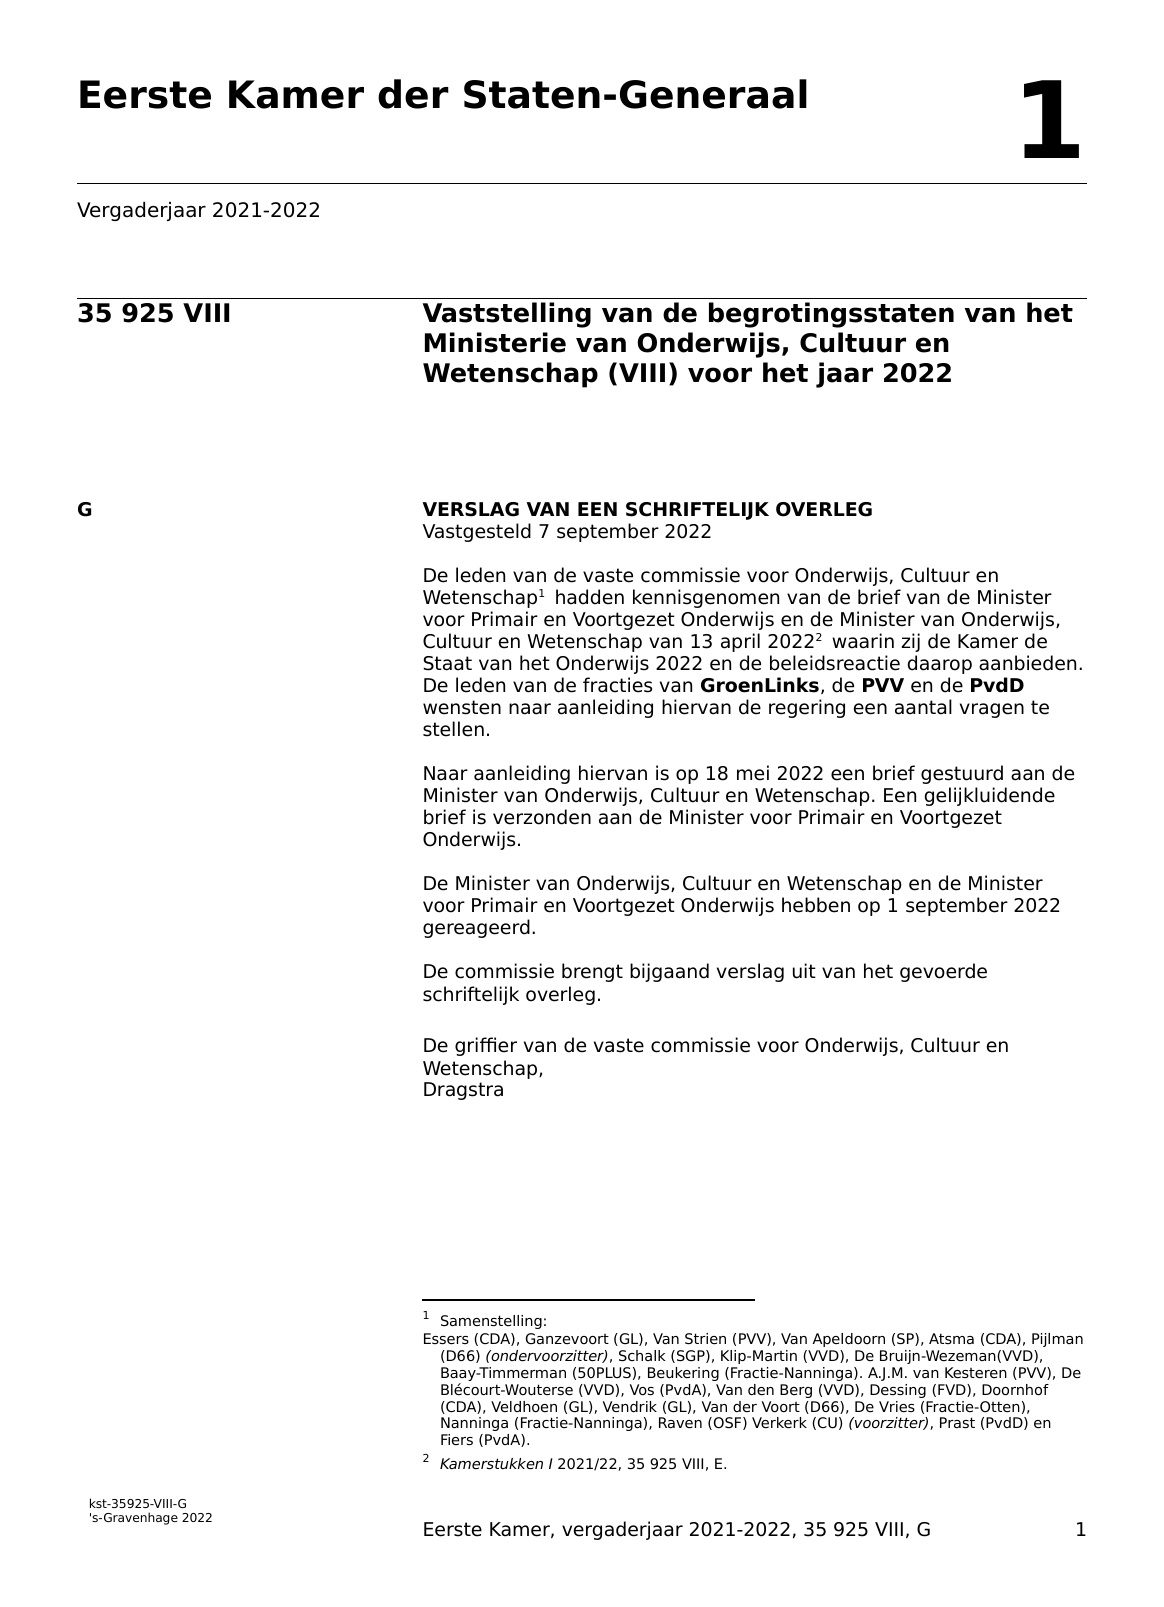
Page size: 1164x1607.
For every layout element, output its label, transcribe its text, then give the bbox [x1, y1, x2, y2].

text De griffier van de vaste commissie voor Onderwijs, Cultuur en Wetenschap, Dragstra [422, 1035, 1087, 1101]
text kst-35925-VIII-G [88, 1497, 323, 1511]
text De Minister van Onderwijs, Cultuur en Wetenschap en de Minister voor Primair en Voortgezet Onderwijs hebben op 1 september 2022 gereageerd. [422, 873, 1087, 939]
text Kamerstukken I 2021/22, 35 925 VIII, E. [422, 1452, 1087, 1474]
subtitle 35 925 VIII Vaststelling van de begrotingsstaten van het Ministerie van Onderwijs, Cultuur en Wetenschap (VIII) voor het jaar 2022 [77, 299, 1087, 388]
subtitle G VERSLAG VAN EEN SCHRIFTELIJK OVERLEG [77, 499, 1087, 521]
text 's-Gravenhage 2022 [88, 1511, 323, 1525]
text De commissie brengt bijgaand verslag uit van het gevoerde schriftelijk overleg. [422, 961, 1087, 1005]
table_cell Vergaderjaar 2021-2022 [77, 184, 1087, 298]
text Essers (CDA), Ganzevoort (GL), Van Strien (PVV), Van Apeldoorn (SP), Atsma (CDA), Pijlman (D66) (ondervoorzitter), Schalk (SGP), Klip-Martin (VVD), De Bruijn-Wezeman(VVD), Baay-Timmerman (50PLUS), Beukering (Fractie-Nanninga). A.J.M. van Kesteren (PVV), De Blécourt-Wouterse (VVD), Vos (PvdA), Van den Berg (VVD), Dessing (FVD), Doornhof (CDA), Veldhoen (GL), Vendrik (GL), Van der Voort (D66), De Vries (Fractie-Otten), Nanninga (Fractie-Nanninga), Raven (OSF) Verkerk (CU) (voorzitter), Prast (PvdD) en Fiers (PvdA). [422, 1331, 1087, 1449]
table_header Eerste Kamer der Staten-Generaal [77, 59, 886, 183]
text Samenstelling: [422, 1309, 1087, 1331]
text De leden van de vaste commissie voor Onderwijs, Cultuur en Wetenschap hadden kennisgenomen van de brief van de Minister voor Primair en Voortgezet Onderwijs en de Minister van Onderwijs, Cultuur en Wetenschap van 13 april 2022 waarin zij de Kamer de Staat van het Onderwijs 2022 en de beleidsreactie daarop aanbieden. De leden van de fracties van GroenLinks, de PVV en de PvdD wensten naar aanleiding hiervan de regering een aantal vragen te stellen. [422, 565, 1087, 741]
text Naar aanleiding hiervan is op 18 mei 2022 een brief gestuurd aan de Minister van Onderwijs, Cultuur en Wetenschap. Een gelijkluidende brief is verzonden aan de Minister voor Primair en Voortgezet Onderwijs. [422, 763, 1087, 851]
table_header 1 [886, 59, 1087, 183]
text Vastgesteld 7 september 2022 [422, 521, 1087, 543]
